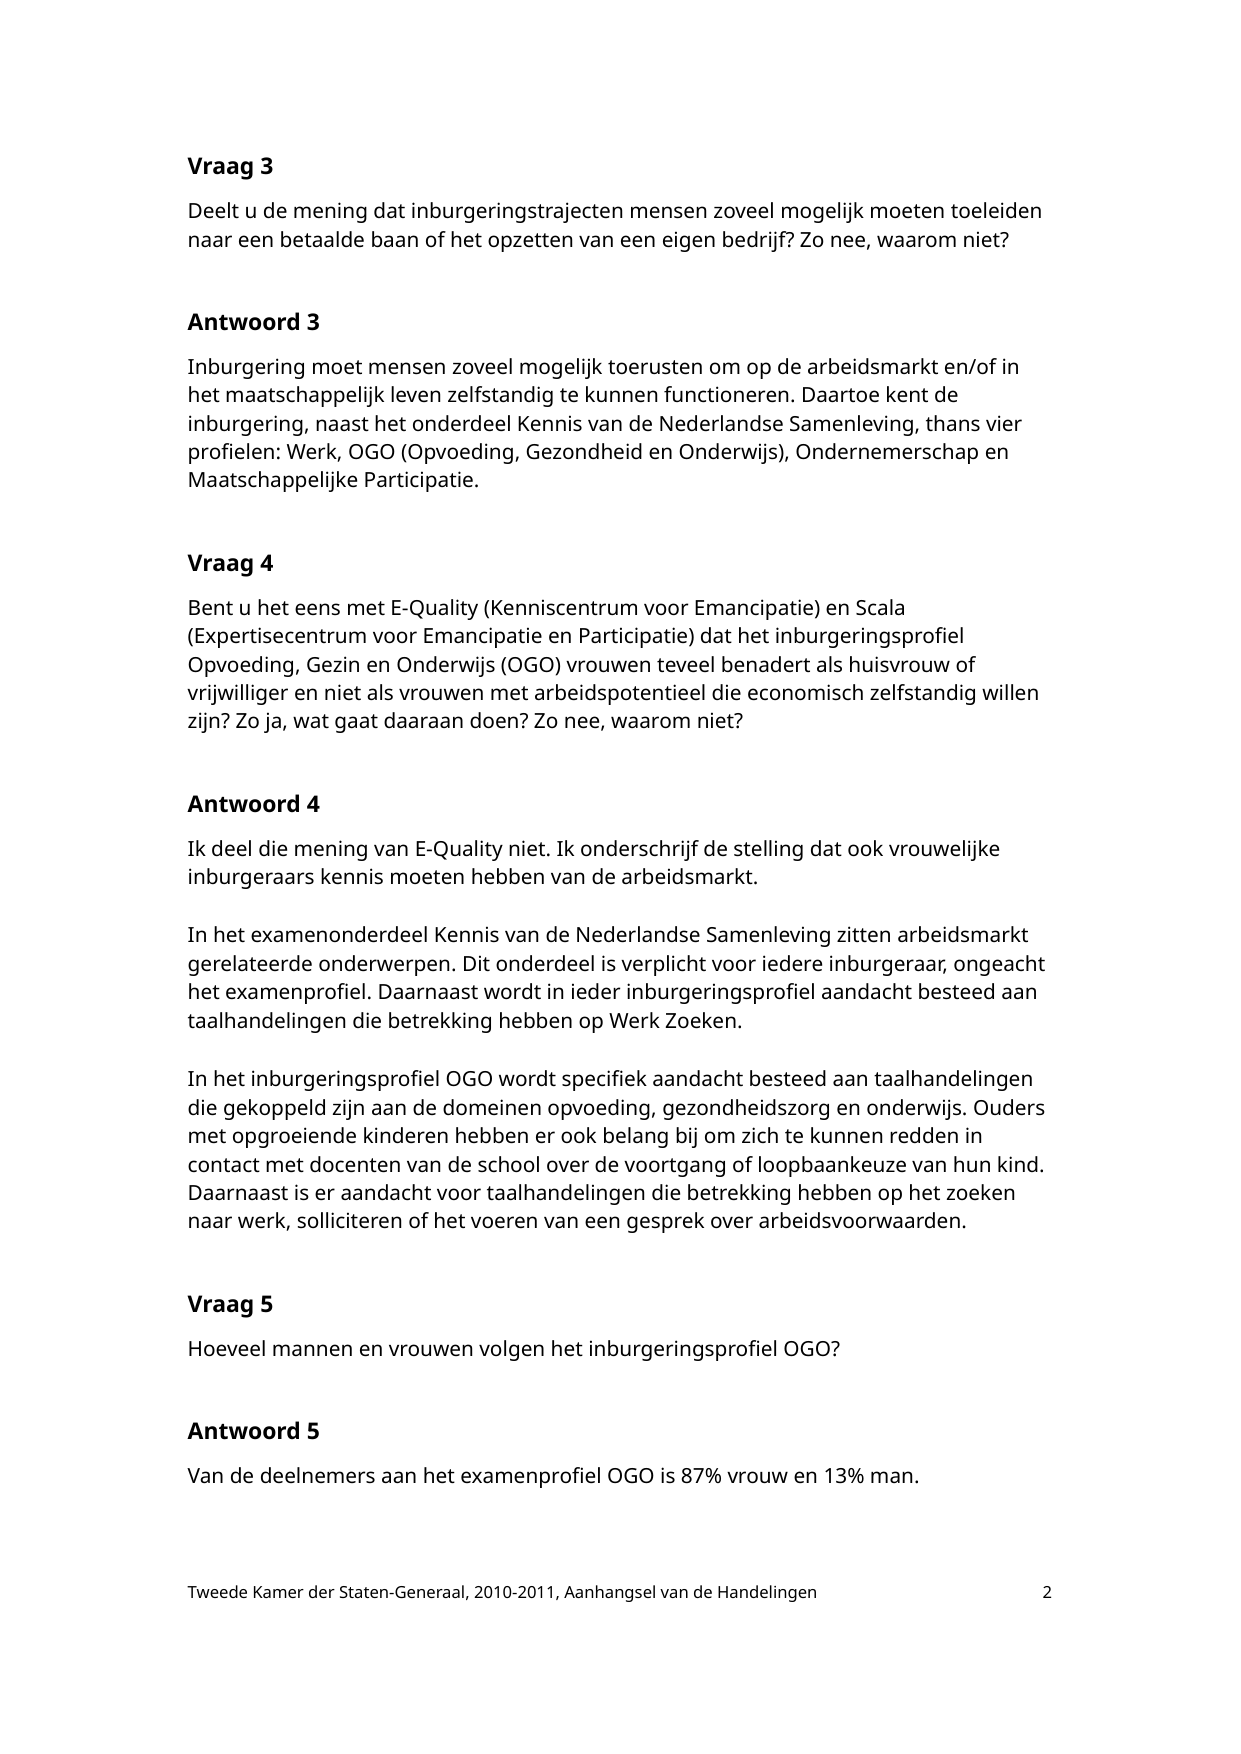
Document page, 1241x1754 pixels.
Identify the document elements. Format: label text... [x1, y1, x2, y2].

text Hoeveel mannen en vrouwen volgen het inburgeringsprofiel OGO? [187, 1334, 1053, 1362]
subtitle Antwoord 5 [187, 1415, 1053, 1446]
text Deelt u de mening dat inburgeringstrajecten mensen zoveel mogelijk moeten toeleiden naar een betaalde baan of het opzetten van een eigen bedrijf? Zo nee, waarom niet? [187, 196, 1053, 253]
subtitle Vraag 3 [187, 150, 1053, 181]
text In het examenonderdeel Kennis van de Nederlandse Samenleving zitten arbeidsmarkt gerelateerde onderwerpen. Dit onderdeel is verplicht voor iedere inburgeraar, ongeacht het examenprofiel. Daarnaast wordt in ieder inburgeringsprofiel aandacht besteed aan taalhandelingen die betrekking hebben op Werk Zoeken. [187, 921, 1053, 1034]
text In het inburgeringsprofiel OGO wordt specifiek aandacht besteed aan taalhandelingen die gekoppeld zijn aan de domeinen opvoeding, gezondheidszorg en onderwijs. Ouders met opgroeiende kinderen hebben er ook belang bij om zich te kunnen redden in contact met docenten van de school over de voortgang of loopbaankeuze van hun kind. Daarnaast is er aandacht voor taalhandelingen die betrekking hebben op het zoeken naar werk, solliciteren of het voeren van een gesprek over arbeidsvoorwaarden. [187, 1064, 1053, 1235]
subtitle Antwoord 4 [187, 787, 1053, 819]
subtitle Vraag 5 [187, 1287, 1053, 1319]
subtitle Antwoord 3 [187, 306, 1053, 337]
subtitle Vraag 4 [187, 547, 1053, 578]
text Inburgering moet mensen zoveel mogelijk toerusten om op de arbeidsmarkt en/of in het maatschappelijk leven zelfstandig te kunnen functioneren. Daartoe kent de inburgering, naast het onderdeel Kennis van de Nederlandse Samenleving, thans vier profielen: Werk, OGO (Opvoeding, Gezondheid en Onderwijs), Ondernemerschap en Maatschappelijke Participatie. [187, 352, 1053, 494]
text Van de deelnemers aan het examenprofiel OGO is 87% vrouw en 13% man. [187, 1461, 1053, 1489]
text Bent u het eens met E-Quality (Kenniscentrum voor Emancipatie) en Scala (Expertisecentrum voor Emancipatie en Participatie) dat het inburgeringsprofiel Opvoeding, Gezin en Onderwijs (OGO) vrouwen teveel benadert als huisvrouw of vrijwilliger en niet als vrouwen met arbeidspotentieel die economisch zelfstandig willen zijn? Zo ja, wat gaat daaraan doen? Zo nee, waarom niet? [187, 593, 1053, 735]
text Ik deel die mening van E-Quality niet. Ik onderschrijf de stelling dat ook vrouwelijke inburgeraars kennis moeten hebben van de arbeidsmarkt. [187, 834, 1053, 891]
